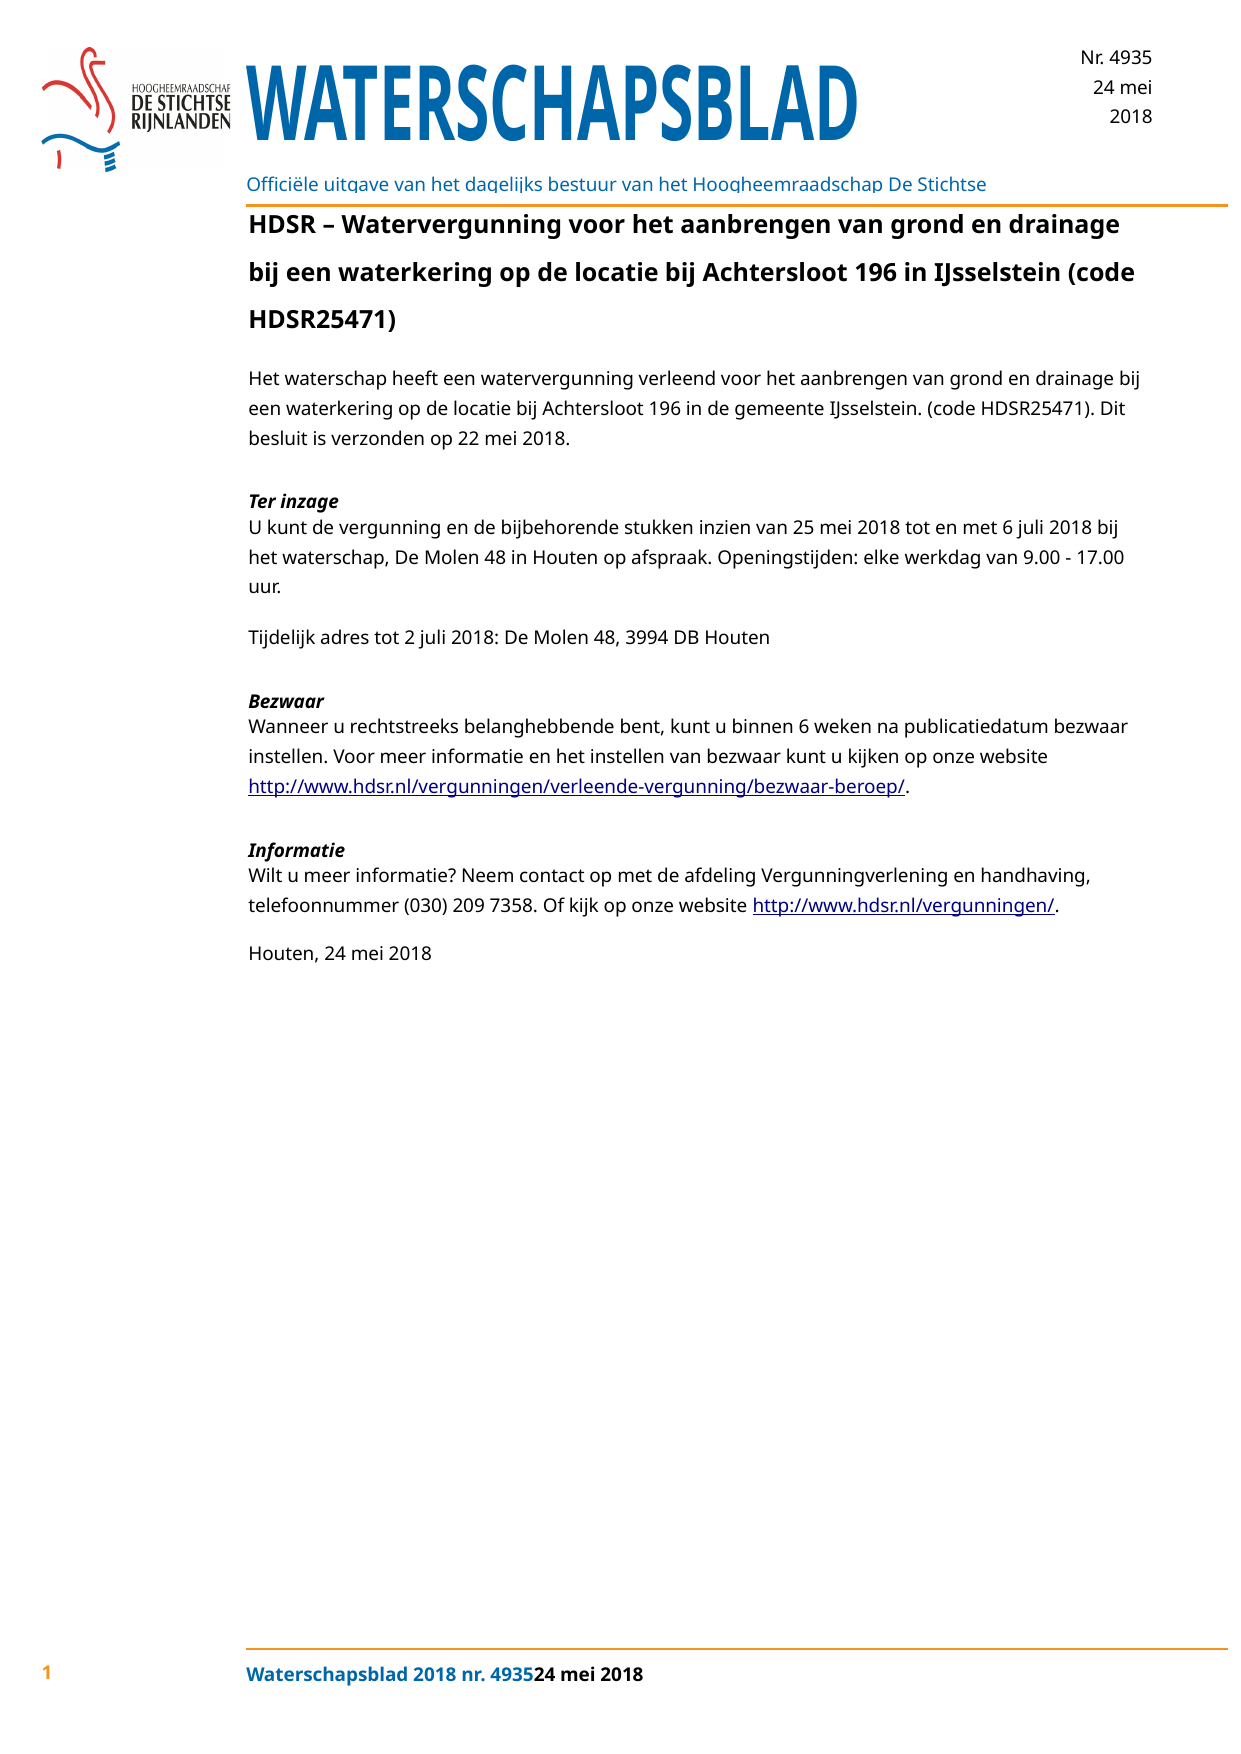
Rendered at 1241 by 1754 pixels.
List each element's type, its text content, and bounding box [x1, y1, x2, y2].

text Wilt u meer informatie? Neem contact op met de afdeling Vergunningverlening en handhaving, telefoonnummer (030) 209 7358. Of kijk op onze website http://www.hdsr.nl/vergunningen/. [248, 862, 1152, 918]
text Tijdelijk adres tot 2 juli 2018: De Molen 48, 3994 DB Houten [248, 624, 1152, 650]
text Bezwaar [248, 688, 1152, 714]
text Houten, 24 mei 2018 [248, 940, 1152, 966]
text Het waterschap heeft een watervergunning verleend voor het aanbrengen van grond en drainage bij een waterkering op de locatie bij Achtersloot 196 in de gemeente IJsselstein. (code HDSR25471). Dit besluit is verzonden op 22 mei 2018. [248, 366, 1152, 450]
text Wanneer u rechtstreeks belanghebbende bent, kunt u binnen 6 weken na publicatiedatum bezwaar instellen. Voor meer informatie en het instellen van bezwaar kunt u kijken op onze website http://www.hdsr.nl/vergunningen/verleende-vergunning/bezwaar-beroep/. [248, 714, 1152, 798]
text Ter inzage [248, 489, 1152, 514]
picture [41, 47, 231, 172]
text HDSR – Watervergunning voor het aanbrengen van grond en drainage bij een waterkering op de locatie bij Achtersloot 196 in IJsselstein (code HDSR25471) [248, 207, 1152, 336]
text U kunt de vergunning en de bijbehorende stukken inzien van 25 mei 2018 tot en met 6 juli 2018 bij het waterschap, De Molen 48 in Houten op afspraak. Openingstijden: elke werkdag van 9.00 - 17.00 uur. [248, 514, 1152, 599]
text Informatie [248, 837, 1152, 862]
